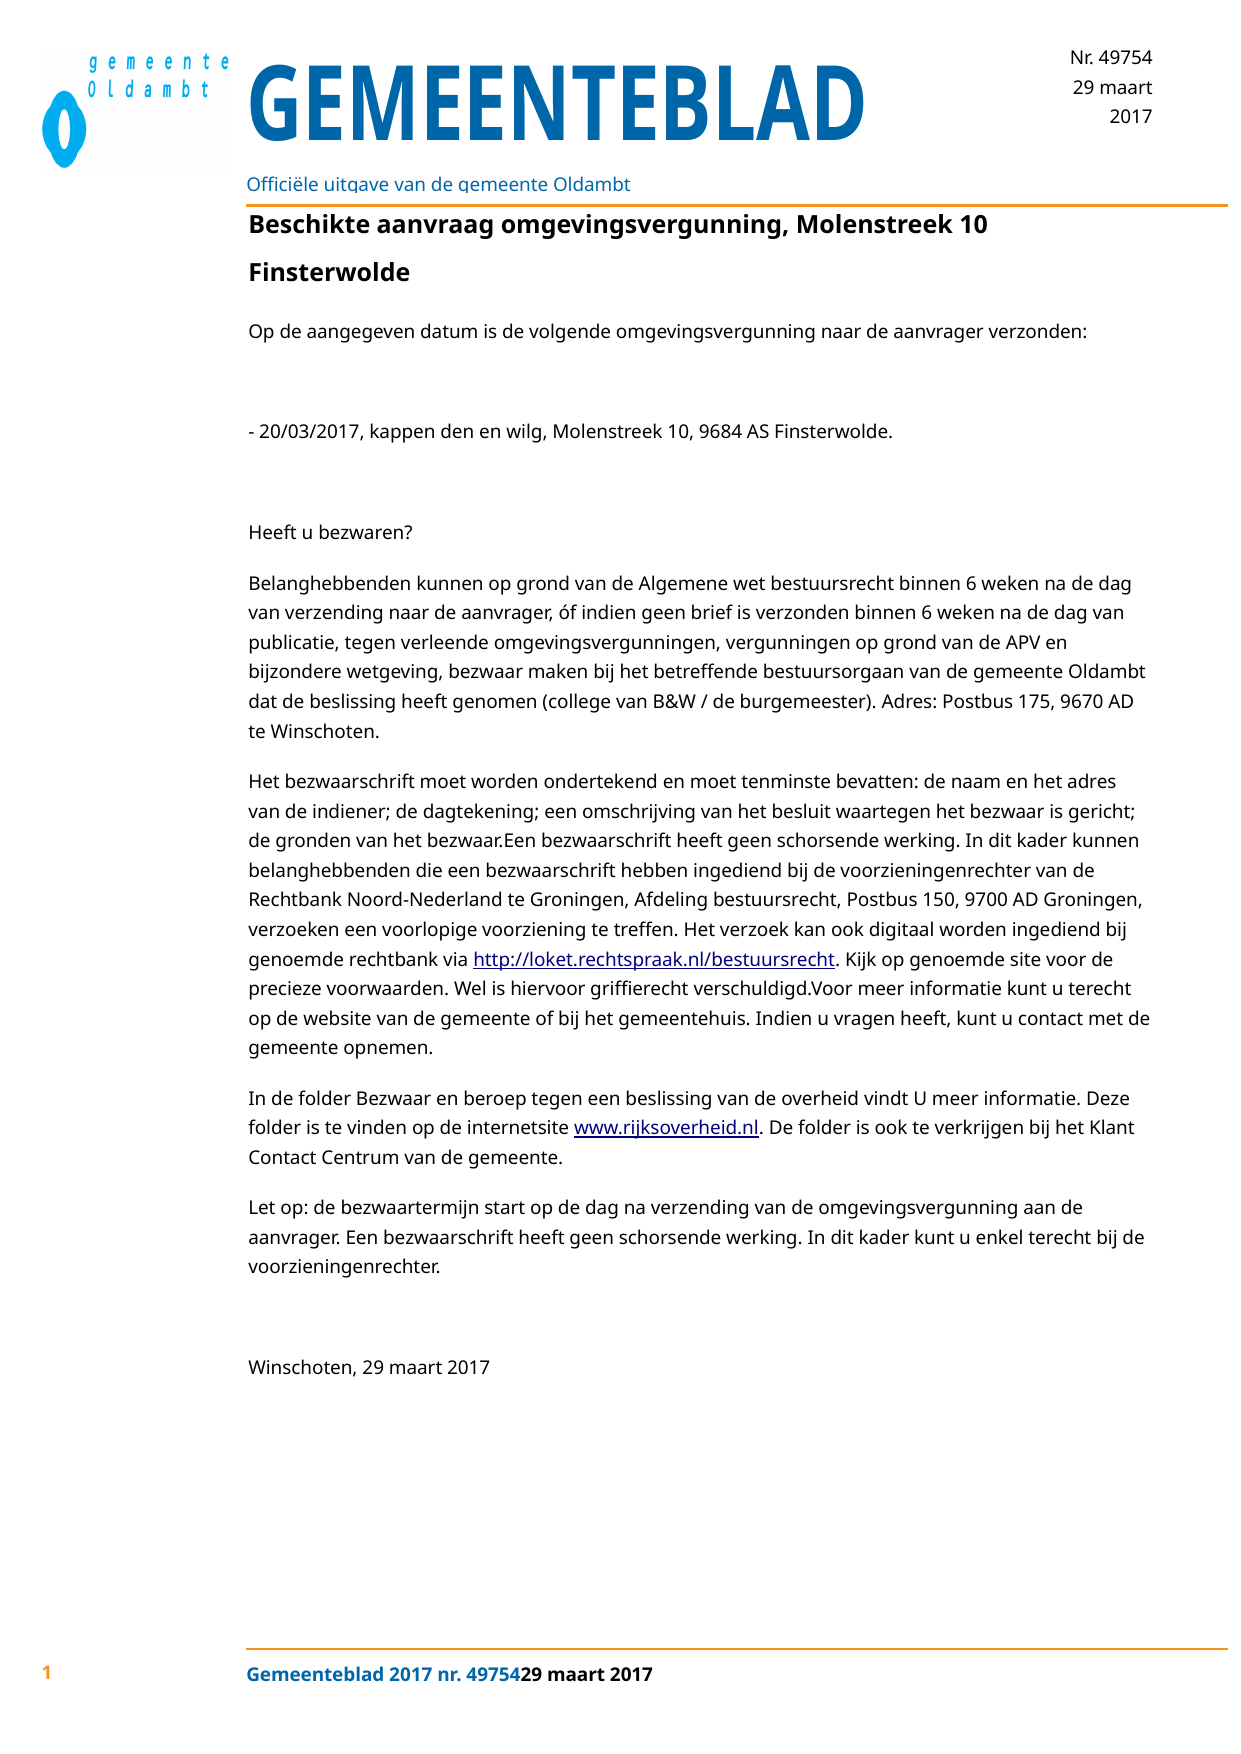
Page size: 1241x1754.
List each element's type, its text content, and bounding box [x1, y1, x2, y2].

text Heeft u bezwaren? [248, 519, 1152, 545]
picture [41, 47, 231, 172]
text Let op: de bezwaartermijn start op de dag na verzending van de omgevingsvergunning aan de aanvrager. Een bezwaarschrift heeft geen schorsende werking. In dit kader kunt u enkel terecht bij de voorzieningenrechter. [248, 1194, 1152, 1279]
text Beschikte aanvraag omgevingsvergunning, Molenstreek 10 Finsterwolde [248, 207, 1152, 288]
text Op de aangegeven datum is de volgende omgevingsvergunning naar de aanvrager verzonden: [248, 318, 1152, 344]
text Belanghebbenden kunnen op grond van de Algemene wet bestuursrecht binnen 6 weken na de dag van verzending naar de aanvrager, óf indien geen brief is verzonden binnen 6 weken na de dag van publicatie, tegen verleende omgevingsvergunningen, vergunningen op grond van de APV en bijzondere wetgeving, bezwaar maken bij het betreffende bestuursorgaan van de gemeente Oldambt dat de beslissing heeft genomen (college van B&W / de burgemeester). Adres: Postbus 175, 9670 AD te Winschoten. [248, 570, 1152, 744]
text - 20/03/2017, kappen den en wilg, Molenstreek 10, 9684 AS Finsterwolde. [248, 419, 1152, 444]
text In de folder Bezwaar en beroep tegen een beslissing van de overheid vindt U meer informatie. Deze folder is te vinden op de internetsite www.rijksoverheid.nl. De folder is ook te verkrijgen bij het Klant Contact Centrum van de gemeente. [248, 1085, 1152, 1170]
text Winschoten, 29 maart 2017 [248, 1354, 1152, 1380]
text Het bezwaarschrift moet worden ondertekend en moet tenminste bevatten: de naam en het adres van de indiener; de dagtekening; een omschrijving van het besluit waartegen het bezwaar is gericht; de gronden van het bezwaar.Een bezwaarschrift heeft geen schorsende werking. In dit kader kunnen belanghebbenden die een bezwaarschrift hebben ingediend bij de voorzieningenrechter van de Rechtbank Noord-Nederland te Groningen, Afdeling bestuursrecht, Postbus 150, 9700 AD Groningen, verzoeken een voorlopige voorziening te treffen. Het verzoek kan ook digitaal worden ingediend bij genoemde rechtbank via http://loket.rechtspraak.nl/bestuursrecht. Kijk op genoemde site voor de precieze voorwaarden. Wel is hiervoor griffierecht verschuldigd.Voor meer informatie kunt u terecht op de website van de gemeente of bij het gemeentehuis. Indien u vragen heeft, kunt u contact met de gemeente opnemen. [248, 768, 1152, 1060]
